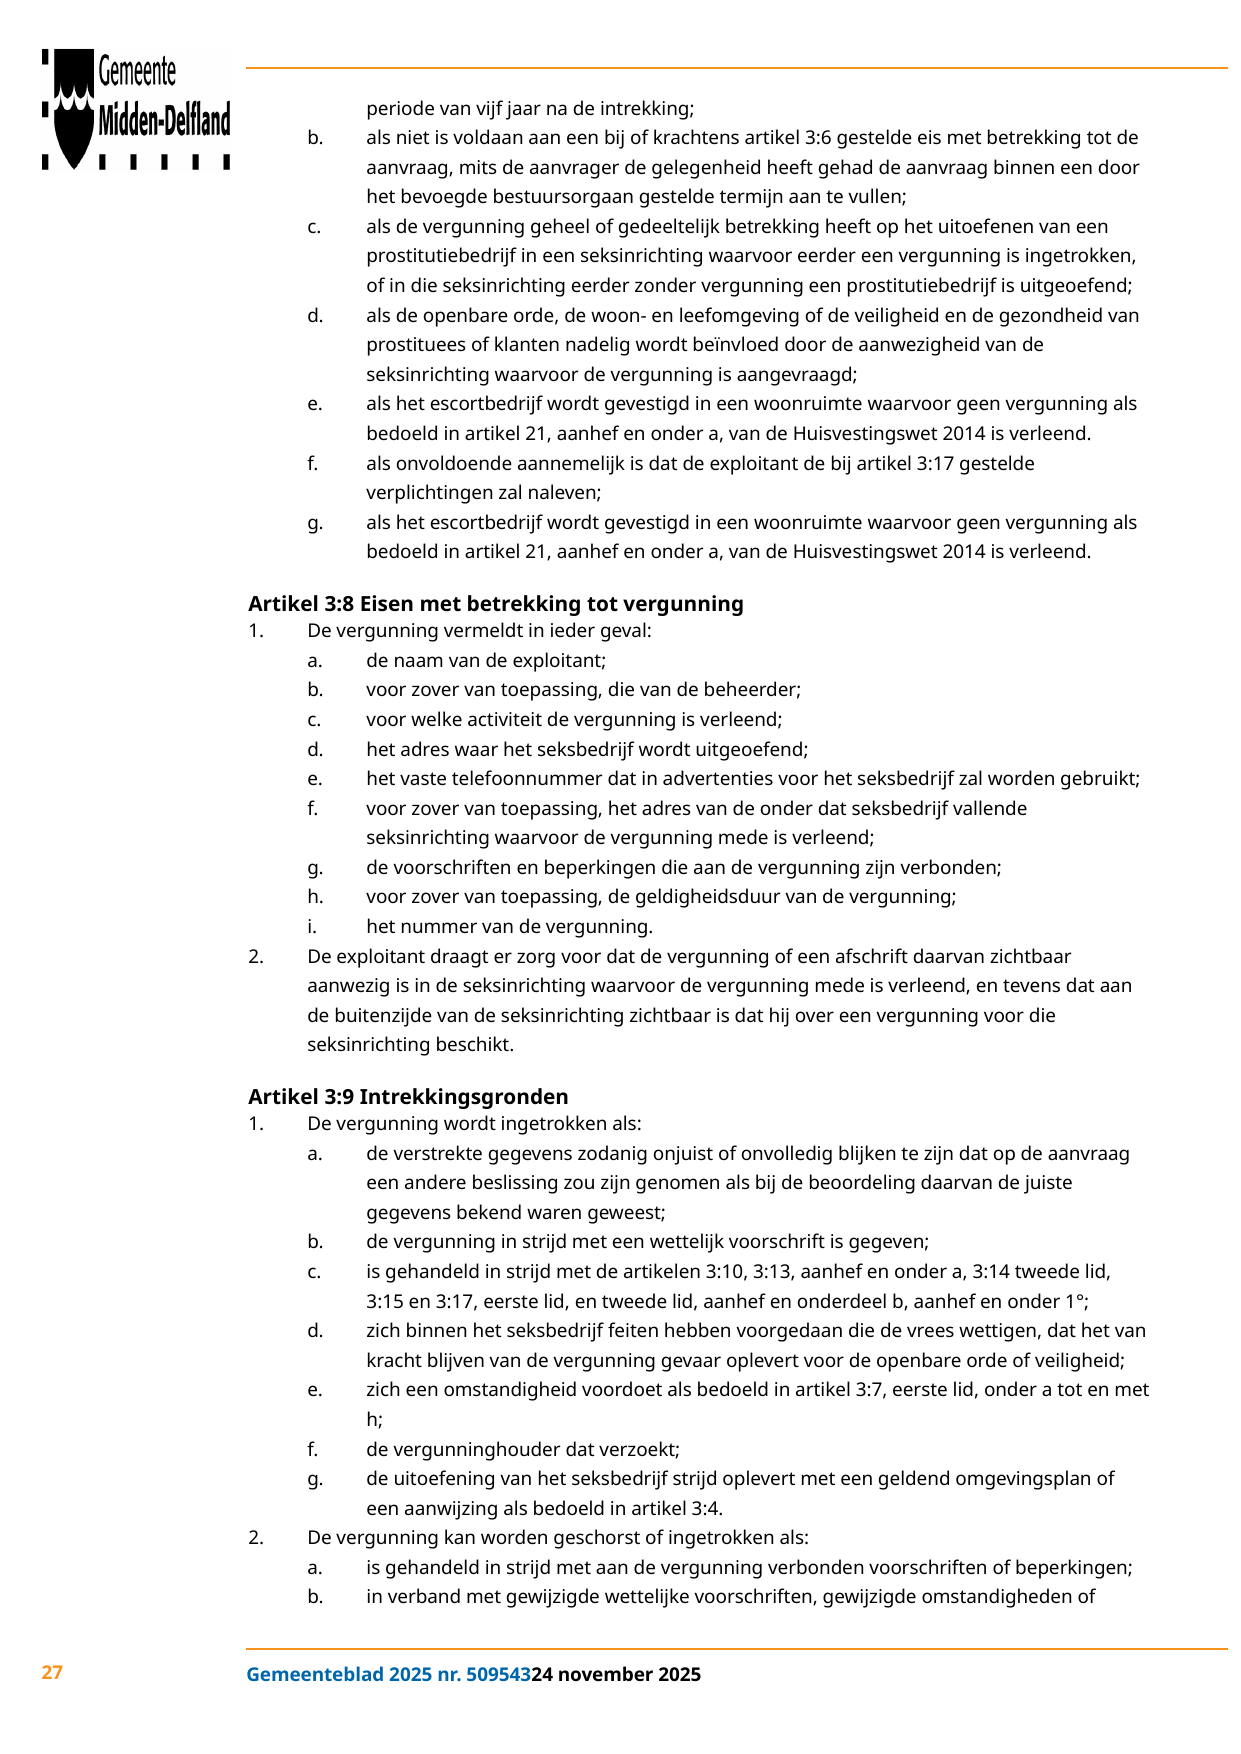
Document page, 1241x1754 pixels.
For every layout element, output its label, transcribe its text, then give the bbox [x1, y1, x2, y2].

list is gehandeld in strijd met de artikelen 3:10, 3:13, aanhef en onder a, 3:14 tweede lid, 3:15 en 3:17, eerste lid, en tweede lid, aanhef en onderdeel b, aanhef en onder 1°; [307, 1258, 1152, 1314]
list als de openbare orde, de woon- en leefomgeving of de veiligheid en de gezondheid van prostituees of klanten nadelig wordt beïnvloed door de aanwezigheid van de seksinrichting waarvoor de vergunning is aangevraagd; [307, 302, 1152, 387]
text Artikel 3:9 Intrekkingsgronden [248, 1082, 1152, 1110]
list de voorschriften en beperkingen die aan de vergunning zijn verbonden; [307, 854, 1152, 880]
list als niet is voldaan aan een bij of krachtens artikel 3:6 gestelde eis met betrekking tot de aanvraag, mits de aanvrager de gelegenheid heeft gehad de aanvraag binnen een door het bevoegde bestuursorgaan gestelde termijn aan te vullen; [307, 124, 1152, 209]
list als het escortbedrijf wordt gevestigd in een woonruimte waarvoor geen vergunning als bedoeld in artikel 21, aanhef en onder a, van de Huisvestingswet 2014 is verleend. [307, 509, 1152, 564]
picture [41, 47, 231, 172]
list zich binnen het seksbedrijf feiten hebben voorgedaan die de vrees wettigen, dat het van kracht blijven van de vergunning gevaar oplevert voor de openbare orde of veiligheid; [307, 1317, 1152, 1373]
list de vergunning in strijd met een wettelijk voorschrift is gegeven; [307, 1229, 1152, 1254]
text Artikel 3:8 Eisen met betrekking tot vergunning [248, 589, 1152, 617]
list in verband met gewijzigde wettelijke voorschriften, gewijzigde omstandigheden of [307, 1584, 1152, 1609]
list voor zover van toepassing, het adres van de onder dat seksbedrijf vallende seksinrichting waarvoor de vergunning mede is verleend; [307, 795, 1152, 850]
list het vaste telefoonnummer dat in advertenties voor het seksbedrijf zal worden gebruikt; [307, 765, 1152, 791]
list voor zover van toepassing, de geldigheidsduur van de vergunning; [307, 884, 1152, 909]
list voor zover van toepassing, die van de beheerder; [307, 677, 1152, 702]
list de uitoefening van het seksbedrijf strijd oplevert met een geldend omgevingsplan of een aanwijzing als bedoeld in artikel 3:4. [307, 1465, 1152, 1521]
list het adres waar het seksbedrijf wordt uitgeoefend; [307, 736, 1152, 761]
list periode van vijf jaar na de intrekking; [307, 95, 1152, 121]
list is gehandeld in strijd met aan de vergunning verbonden voorschriften of beperkingen; [307, 1554, 1152, 1580]
list de vergunninghouder dat verzoekt; [307, 1436, 1152, 1462]
list De vergunning kan worden geschorst of ingetrokken als: [248, 1524, 1152, 1550]
list zich een omstandigheid voordoet als bedoeld in artikel 3:7, eerste lid, onder a tot en met h; [307, 1377, 1152, 1432]
list als onvoldoende aannemelijk is dat de exploitant de bij artikel 3:17 gestelde verplichtingen zal naleven; [307, 450, 1152, 505]
list de verstrekte gegevens zodanig onjuist of onvolledig blijken te zijn dat op de aanvraag een andere beslissing zou zijn genomen als bij de beoordeling daarvan de juiste gegevens bekend waren geweest; [307, 1140, 1152, 1225]
list als het escortbedrijf wordt gevestigd in een woonruimte waarvoor geen vergunning als bedoeld in artikel 21, aanhef en onder a, van de Huisvestingswet 2014 is verleend. [307, 391, 1152, 446]
list de naam van de exploitant; [307, 647, 1152, 673]
list De exploitant draagt er zorg voor dat de vergunning of een afschrift daarvan zichtbaar aanwezig is in de seksinrichting waarvoor de vergunning mede is verleend, en tevens dat aan de buitenzijde van de seksinrichting zichtbaar is dat hij over een vergunning voor die seksinrichting beschikt. [248, 943, 1152, 1057]
list De vergunning wordt ingetrokken als: [248, 1110, 1152, 1136]
list voor welke activiteit de vergunning is verleend; [307, 706, 1152, 732]
list het nummer van de vergunning. [307, 913, 1152, 939]
list De vergunning vermeldt in ieder geval: [248, 617, 1152, 643]
list als de vergunning geheel of gedeeltelijk betrekking heeft op het uitoefenen van een prostitutiebedrijf in een seksinrichting waarvoor eerder een vergunning is ingetrokken, of in die seksinrichting eerder zonder vergunning een prostitutiebedrijf is uitgeoefend; [307, 213, 1152, 298]
